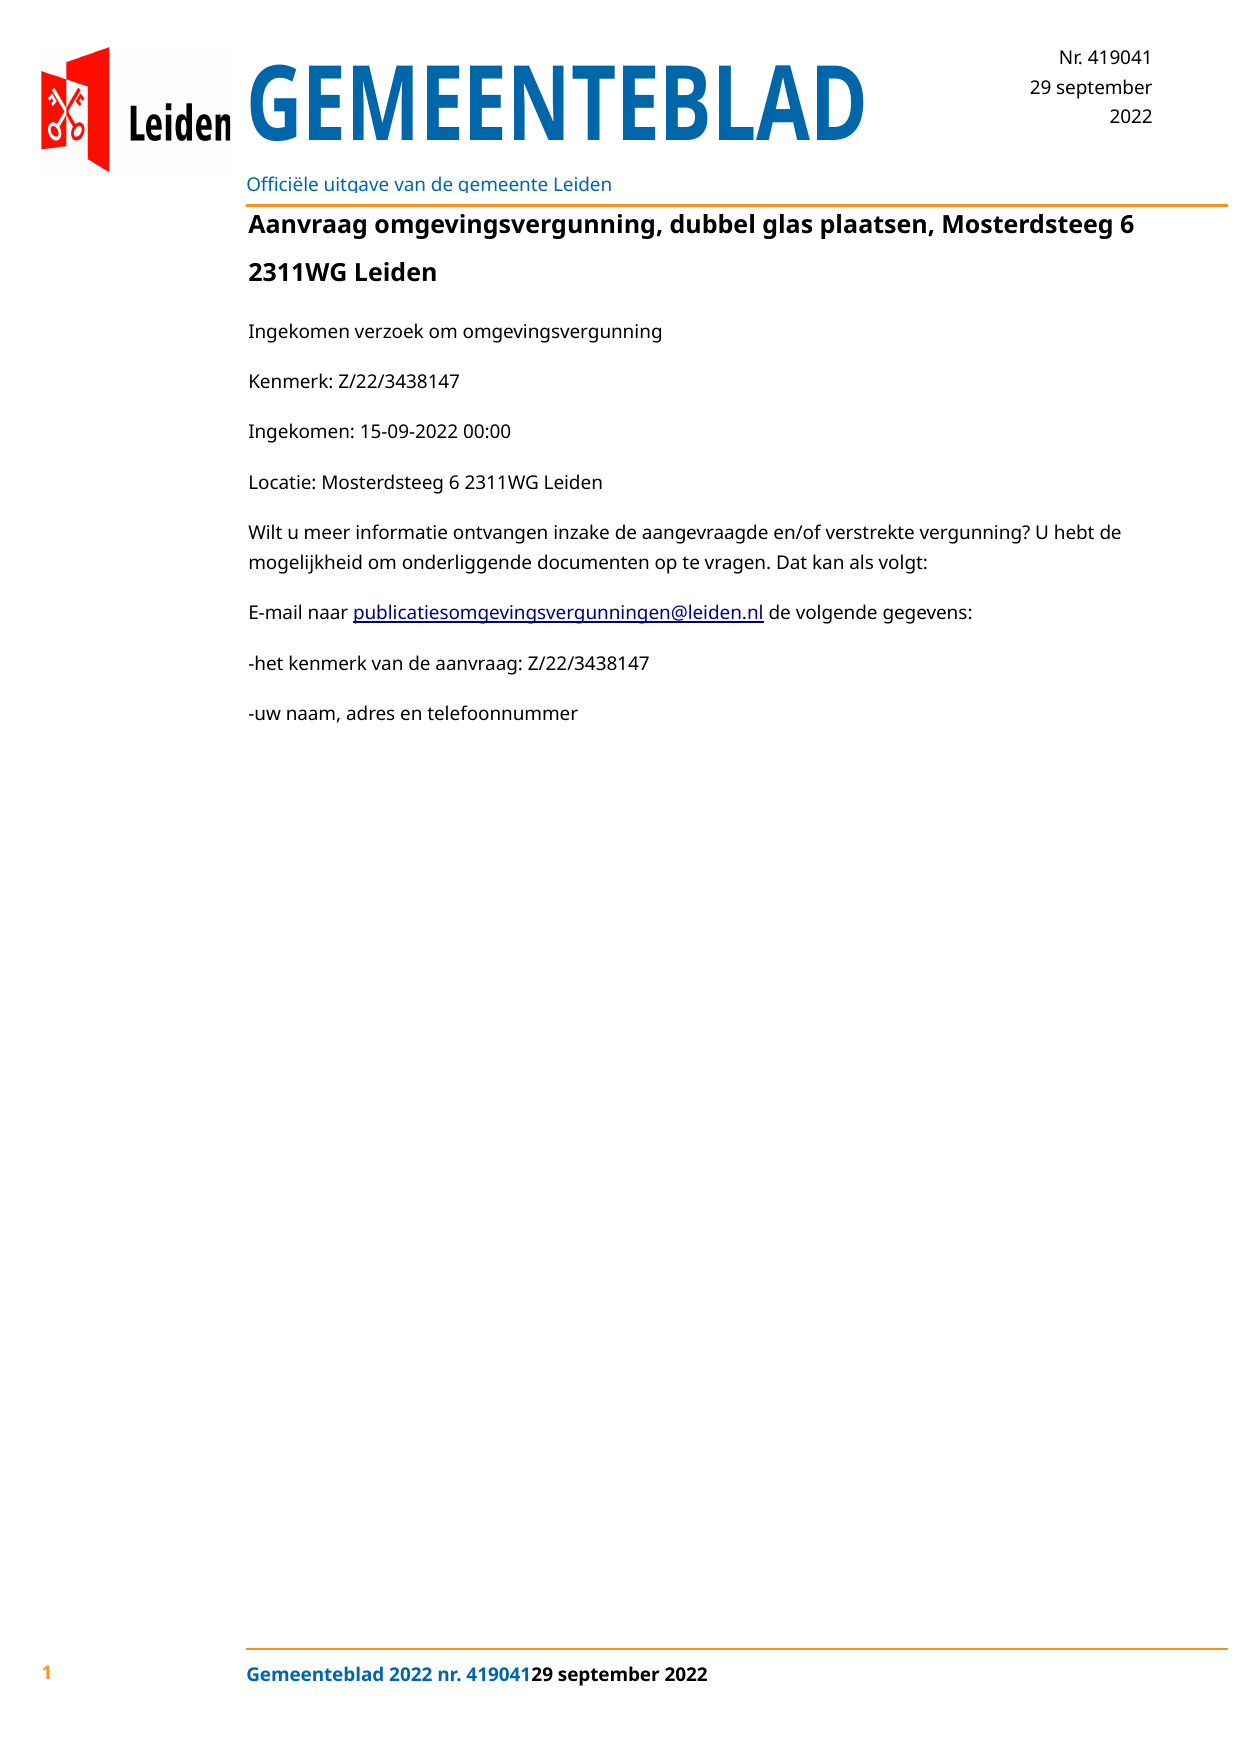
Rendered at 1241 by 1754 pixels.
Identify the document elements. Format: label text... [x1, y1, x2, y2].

text Locatie: Mosterdsteeg 6 2311WG Leiden [248, 469, 1152, 495]
picture [41, 47, 231, 172]
text Ingekomen verzoek om omgevingsvergunning [248, 318, 1152, 344]
text Kenmerk: Z/22/3438147 [248, 368, 1152, 394]
text E-mail naar publicatiesomgevingsvergunningen@leiden.nl de volgende gegevens: [248, 599, 1152, 625]
text -het kenmerk van de aanvraag: Z/22/3438147 [248, 650, 1152, 676]
text Wilt u meer informatie ontvangen inzake de aangevraagde en/of verstrekte vergunning? U hebt de mogelijkheid om onderliggende documenten op te vragen. Dat kan als volgt: [248, 519, 1152, 575]
text Ingekomen: 15-09-2022 00:00 [248, 419, 1152, 444]
text Aanvraag omgevingsvergunning, dubbel glas plaatsen, Mosterdsteeg 6 2311WG Leiden [248, 207, 1152, 288]
text -uw naam, adres en telefoonnummer [248, 700, 1152, 726]
